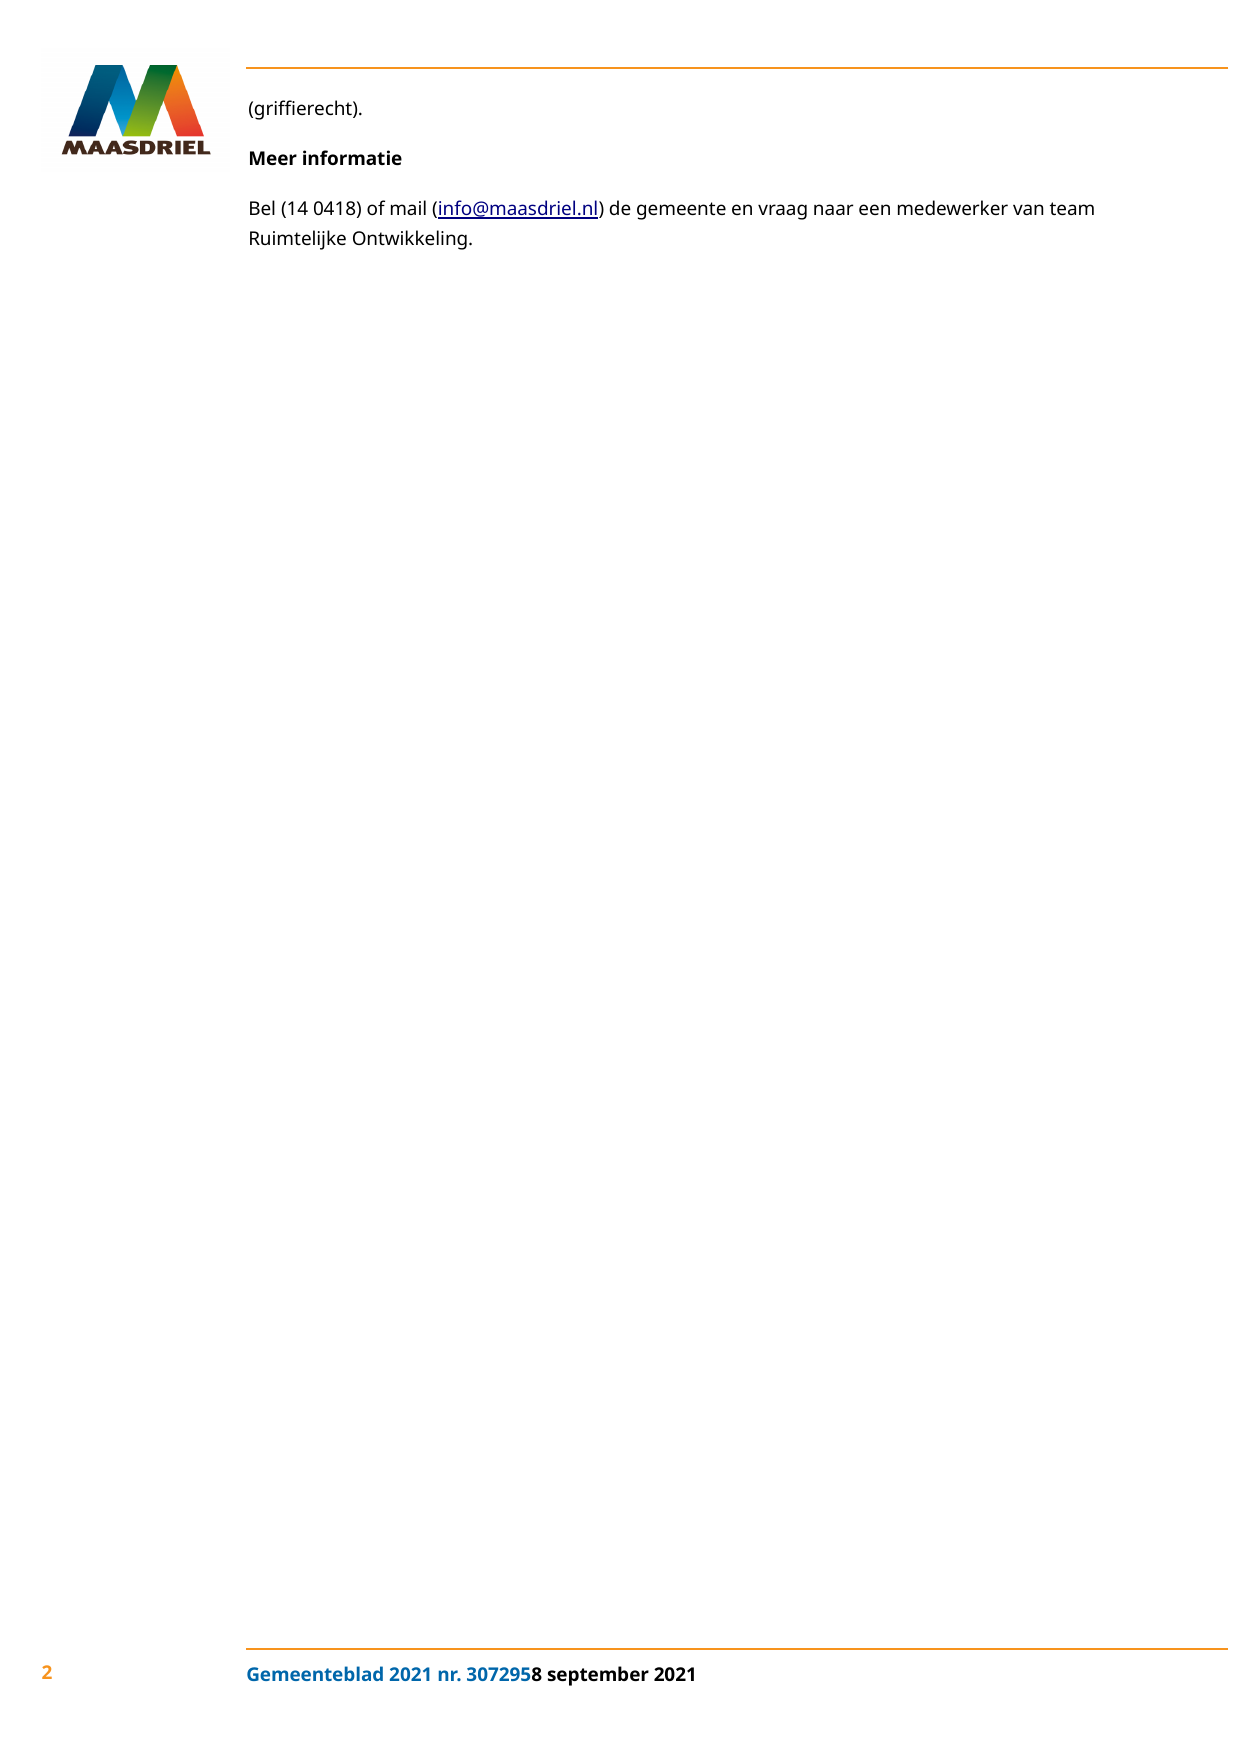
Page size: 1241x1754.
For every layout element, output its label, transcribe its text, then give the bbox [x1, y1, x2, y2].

text (griffierecht). [248, 95, 1152, 121]
picture [41, 47, 231, 172]
text Meer informatie [248, 145, 1152, 171]
text Bel (14 0418) of mail (info@maasdriel.nl) de gemeente en vraag naar een medewerker van team Ruimtelijke Ontwikkeling. [248, 196, 1152, 251]
